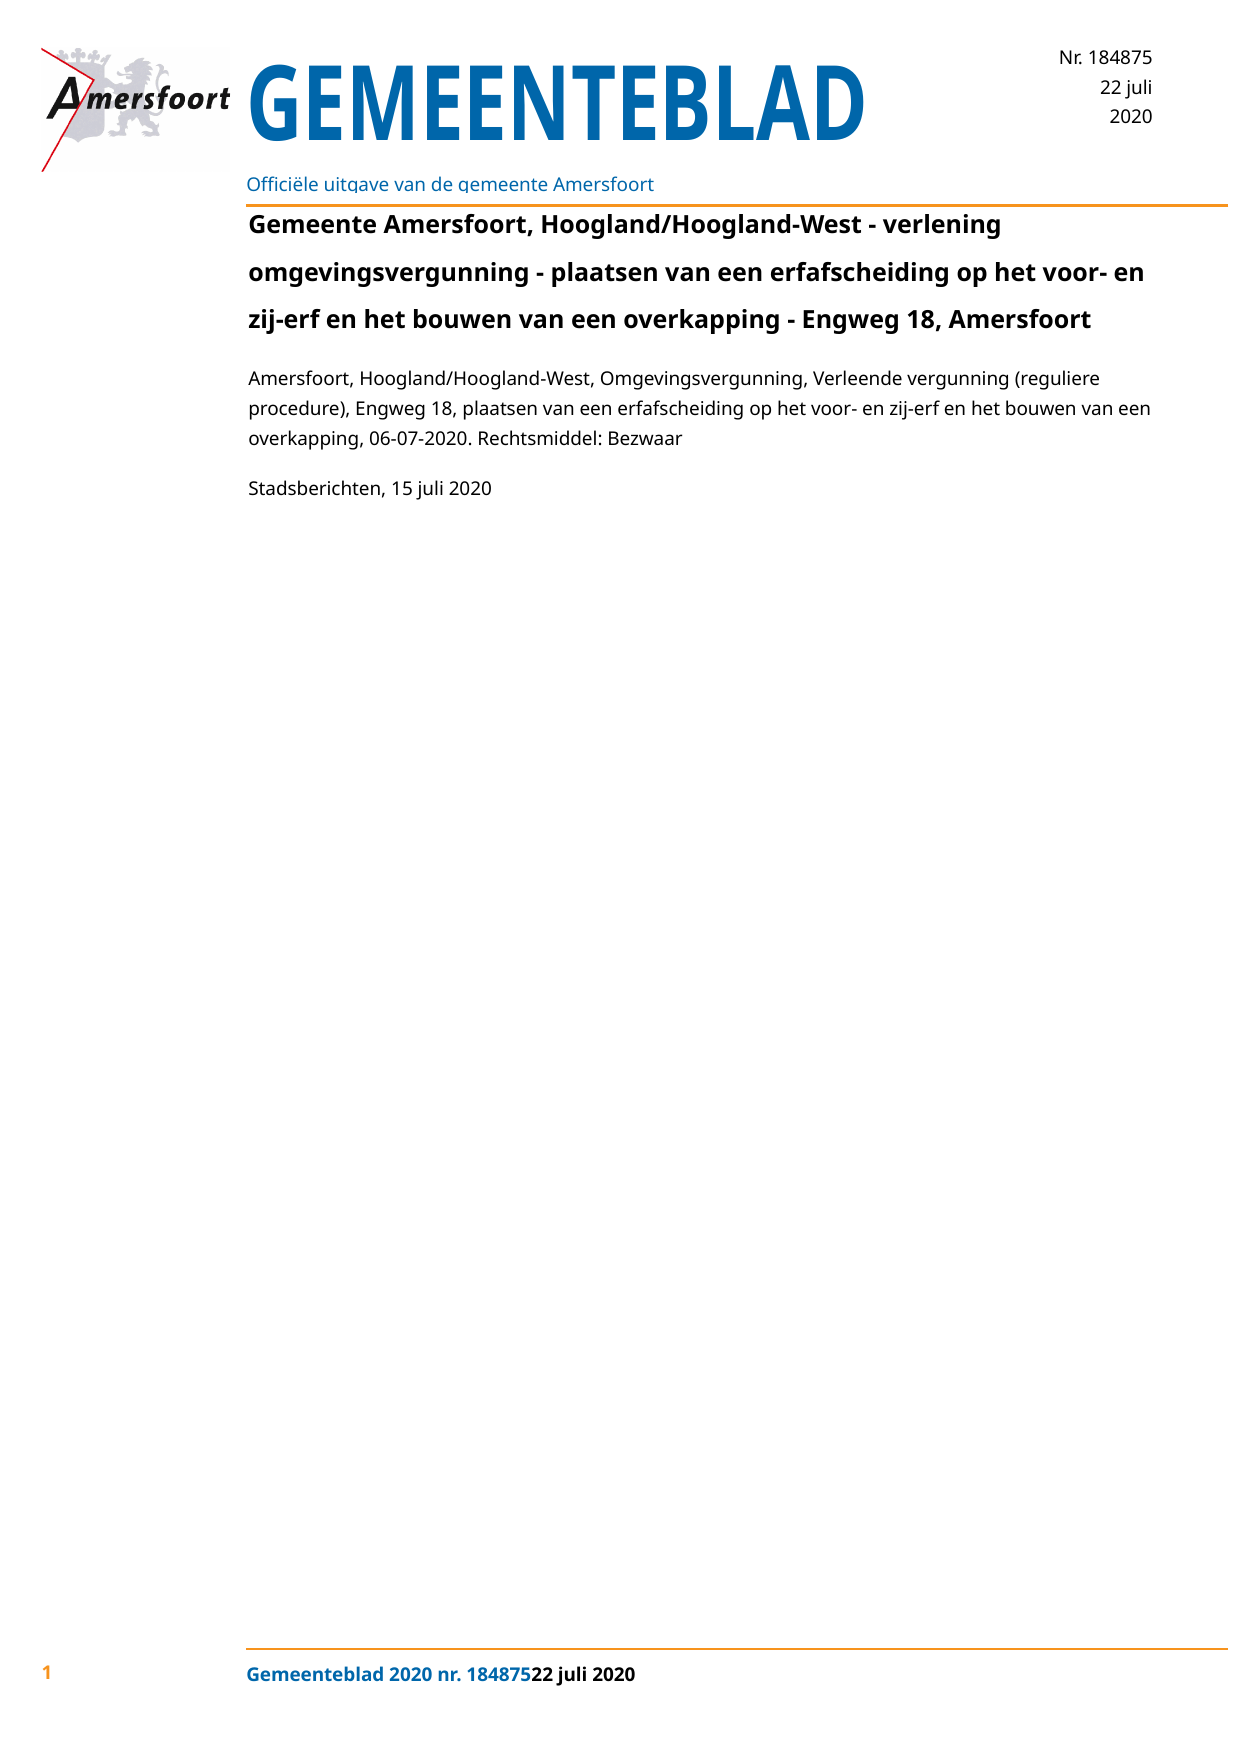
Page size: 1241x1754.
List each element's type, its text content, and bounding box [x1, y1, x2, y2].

picture [41, 47, 231, 172]
text Stadsberichten, 15 juli 2020 [248, 475, 1152, 501]
text Gemeente Amersfoort, Hoogland/Hoogland-West - verlening omgevingsvergunning - plaatsen van een erfafscheiding op het voor- en zij-erf en het bouwen van een overkapping - Engweg 18, Amersfoort [248, 207, 1152, 336]
text Amersfoort, Hoogland/Hoogland-West, Omgevingsvergunning, Verleende vergunning (reguliere procedure), Engweg 18, plaatsen van een erfafscheiding op het voor- en zij-erf en het bouwen van een overkapping, 06-07-2020. Rechtsmiddel: Bezwaar [248, 366, 1152, 450]
